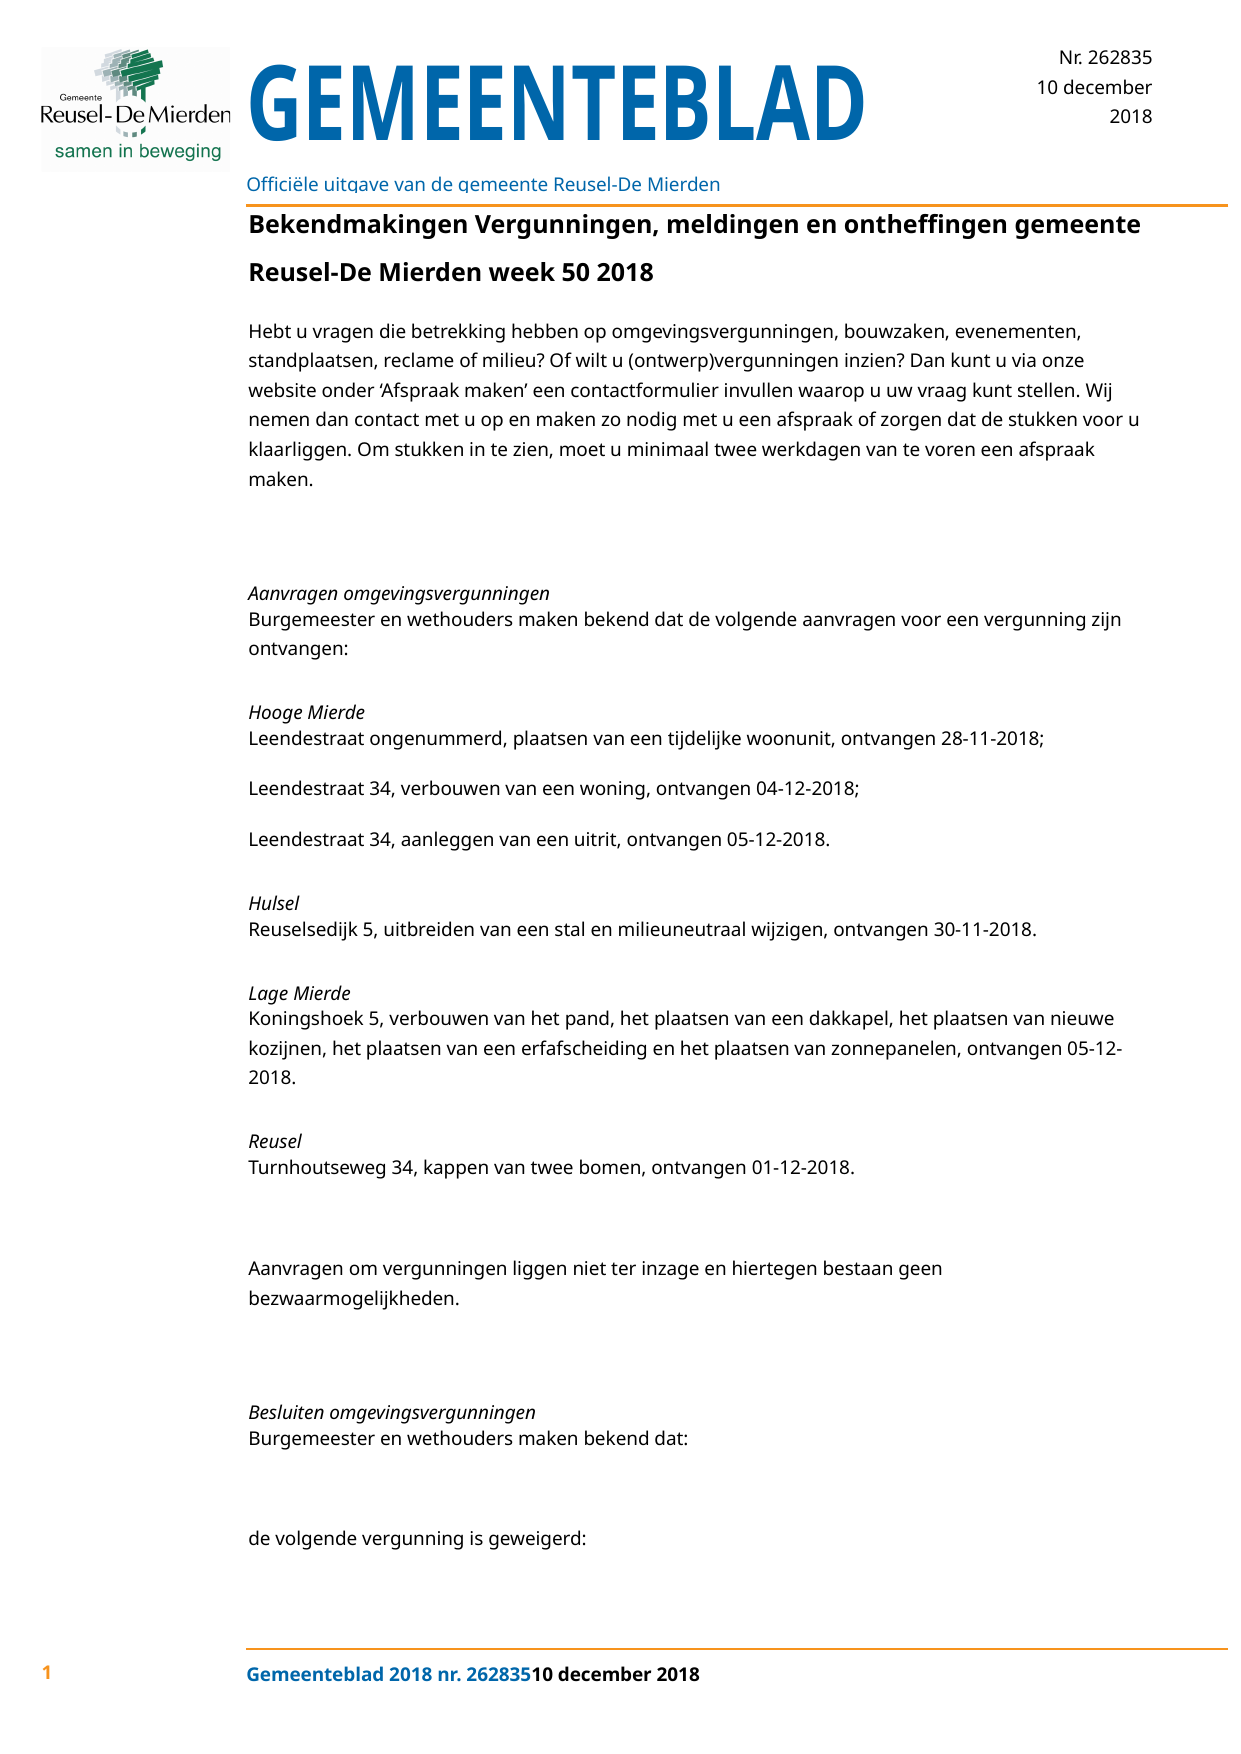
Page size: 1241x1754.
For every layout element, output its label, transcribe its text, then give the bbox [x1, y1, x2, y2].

text Reuselsedijk 5, uitbreiden van een stal en milieuneutraal wijzigen, ontvangen 30-11-2018. [248, 916, 1152, 941]
text Lage Mierde [248, 980, 1152, 1005]
text Leendestraat 34, verbouwen van een woning, ontvangen 04-12-2018; [248, 776, 1152, 801]
text Turnhoutseweg 34, kappen van twee bomen, ontvangen 01-12-2018. [248, 1154, 1152, 1180]
text Aanvragen om vergunningen liggen niet ter inzage en hiertegen bestaan geen bezwaarmogelijkheden. [248, 1255, 1152, 1310]
text Hooge Mierde [248, 699, 1152, 725]
text Reusel [248, 1128, 1152, 1154]
text Aanvragen omgevingsvergunningen [248, 580, 1152, 606]
text Besluiten omgevingsvergunningen [248, 1399, 1152, 1425]
text Hulsel [248, 890, 1152, 916]
text de volgende vergunning is geweigerd: [248, 1526, 1152, 1551]
text Koningshoek 5, verbouwen van het pand, het plaatsen van een dakkapel, het plaatsen van nieuwe kozijnen, het plaatsen van een erfafscheiding en het plaatsen van zonnepanelen, ontvangen 05-12-2018. [248, 1005, 1152, 1090]
text Leendestraat 34, aanleggen van een uitrit, ontvangen 05-12-2018. [248, 826, 1152, 852]
text Bekendmakingen Vergunningen, meldingen en ontheffingen gemeente Reusel-De Mierden week 50 2018 [248, 207, 1152, 288]
text Burgemeester en wethouders maken bekend dat de volgende aanvragen voor een vergunning zijn ontvangen: [248, 606, 1152, 661]
text Burgemeester en wethouders maken bekend dat: [248, 1425, 1152, 1451]
text Leendestraat ongenummerd, plaatsen van een tijdelijke woonunit, ontvangen 28-11-2018; [248, 725, 1152, 751]
text Hebt u vragen die betrekking hebben op omgevingsvergunningen, bouwzaken, evenementen, standplaatsen, reclame of milieu? Of wilt u (ontwerp)vergunningen inzien? Dan kunt u via onze website onder ‘Afspraak maken’ een contactformulier invullen waarop u uw vraag kunt stellen. Wij nemen dan contact met u op en maken zo nodig met u een afspraak of zorgen dat de stukken voor u klaarliggen. Om stukken in te zien, moet u minimaal twee werkdagen van te voren een afspraak maken. [248, 318, 1152, 492]
picture [41, 47, 231, 172]
